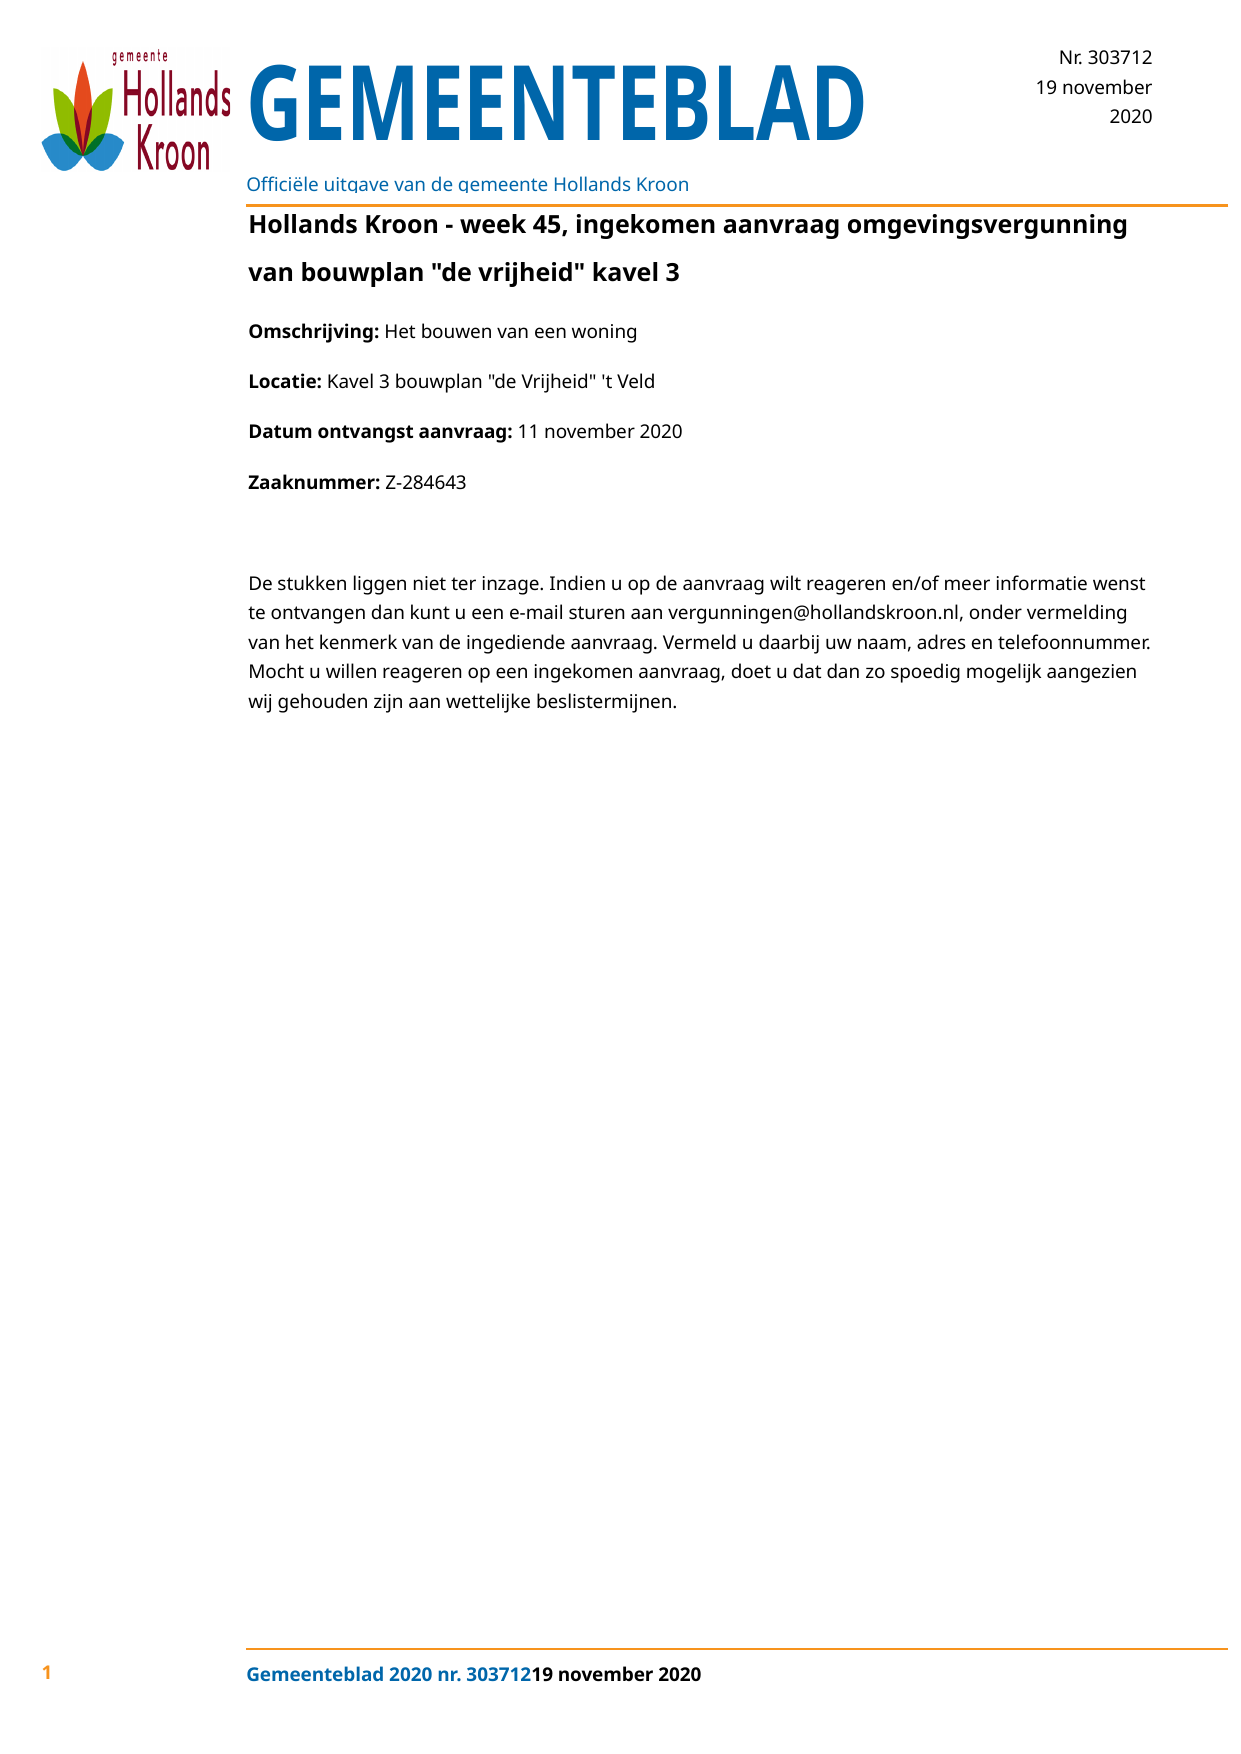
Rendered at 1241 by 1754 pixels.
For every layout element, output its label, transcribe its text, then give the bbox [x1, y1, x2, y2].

picture [41, 47, 231, 172]
text Locatie: Kavel 3 bouwplan "de Vrijheid" 't Veld [248, 368, 1152, 394]
text Omschrijving: Het bouwen van een woning [248, 318, 1152, 344]
text Zaaknummer: Z-284643 [248, 469, 1152, 495]
text Hollands Kroon - week 45, ingekomen aanvraag omgevingsvergunning van bouwplan "de vrijheid" kavel 3 [248, 207, 1152, 288]
text Datum ontvangst aanvraag: 11 november 2020 [248, 419, 1152, 444]
text De stukken liggen niet ter inzage. Indien u op de aanvraag wilt reageren en/of meer informatie wenst te ontvangen dan kunt u een e-mail sturen aan vergunningen@hollandskroon.nl, onder vermelding van het kenmerk van de ingediende aanvraag. Vermeld u daarbij uw naam, adres en telefoonnummer. Mocht u willen reageren op een ingekomen aanvraag, doet u dat dan zo spoedig mogelijk aangezien wij gehouden zijn aan wettelijke beslistermijnen. [248, 570, 1152, 714]
